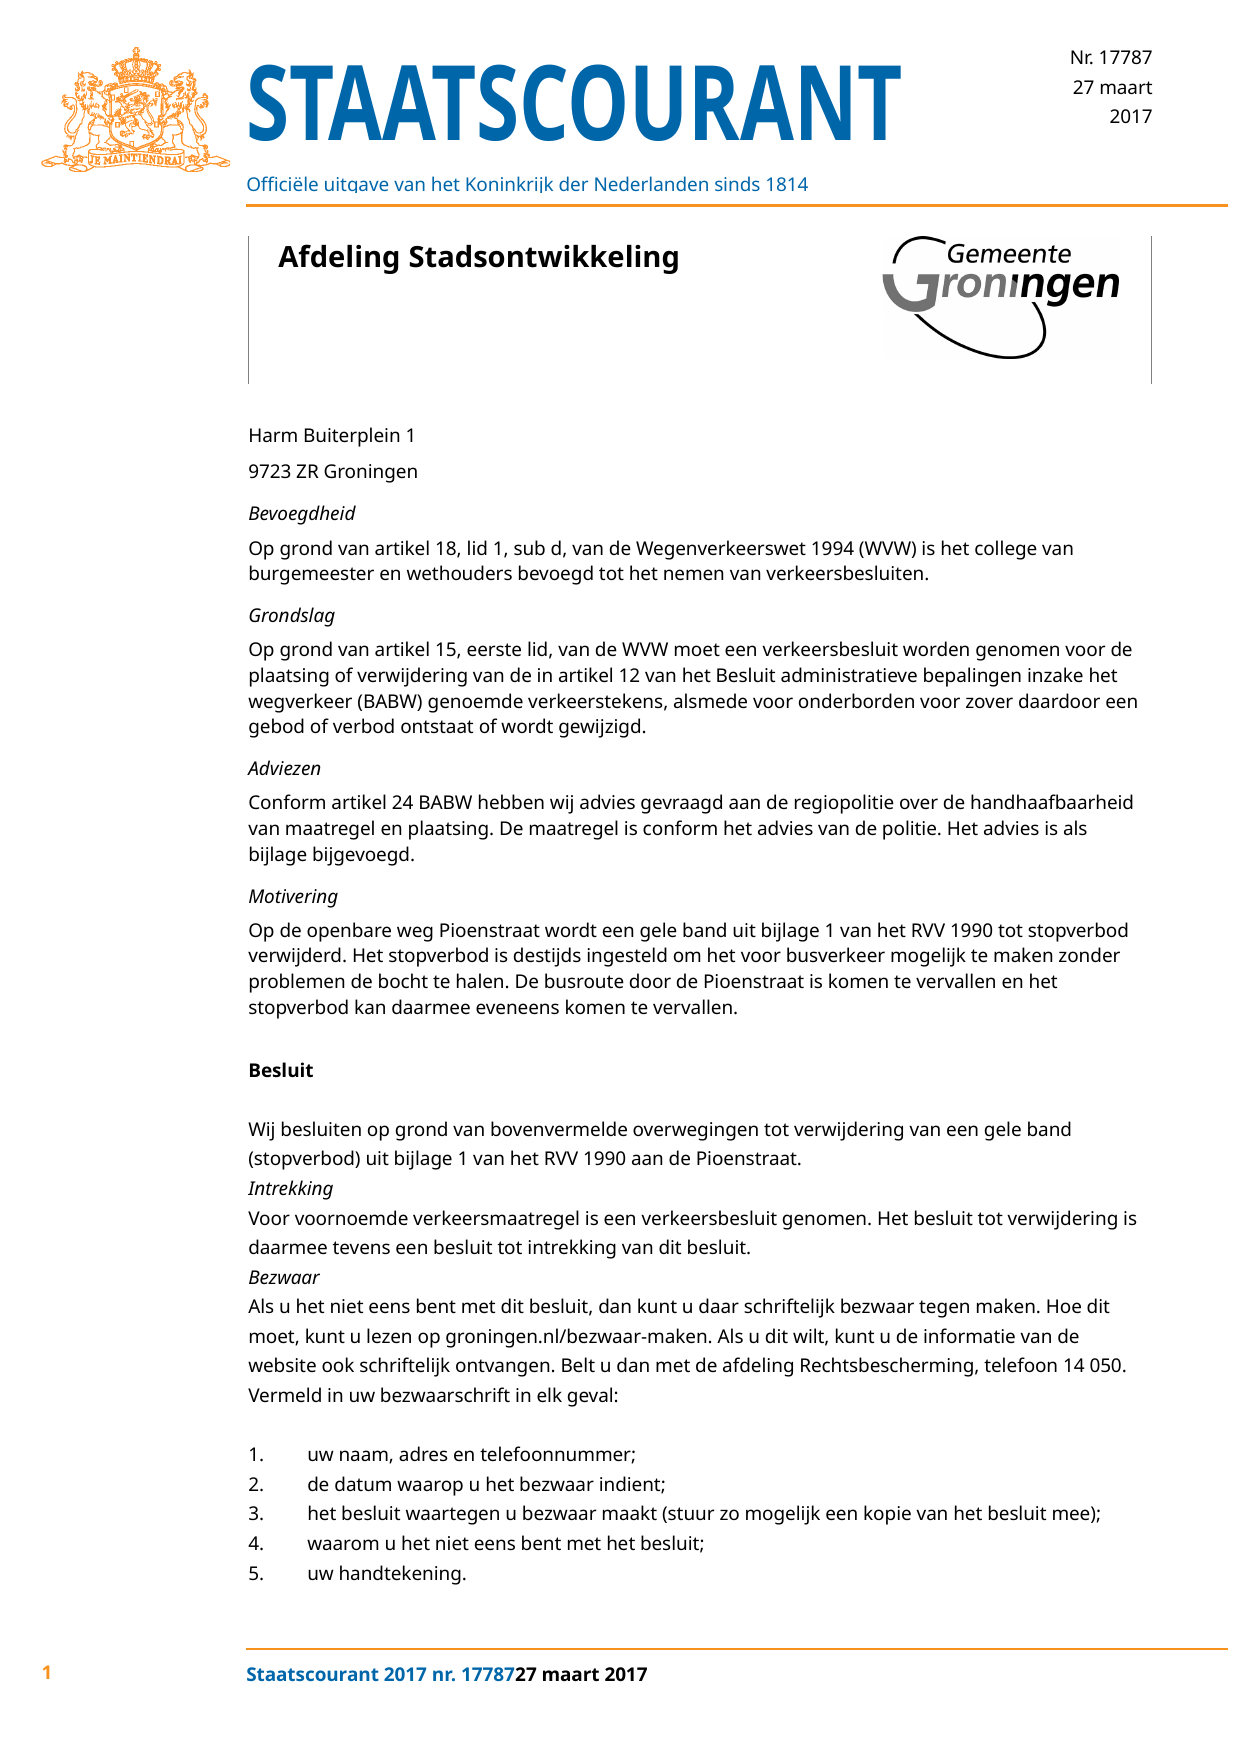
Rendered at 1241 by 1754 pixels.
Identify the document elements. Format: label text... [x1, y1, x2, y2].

list uw naam, adres en telefoonnummer; [248, 1441, 1152, 1467]
list waarom u het niet eens bent met het besluit; [248, 1530, 1152, 1556]
text Vermeld in uw bezwaarschrift in elk geval: [248, 1382, 1152, 1408]
text Op grond van artikel 15, eerste lid, van de WVW moet een verkeersbesluit worden genomen voor de plaatsing of verwijdering van de in artikel 12 van het Besluit administratieve bepalingen inzake het wegverkeer (BABW) genoemde verkeerstekens, alsmede voor onderborden voor zover daardoor een gebod of verbod ontstaat of wordt gewijzigd. [248, 636, 1152, 739]
text Adviezen [248, 755, 1152, 781]
text Besluit [248, 1057, 1152, 1082]
text Bevoegdheid [248, 501, 1152, 526]
list het besluit waartegen u bezwaar maakt (stuur zo mogelijk een kopie van het besluit mee); [248, 1501, 1152, 1526]
text Intrekking [248, 1175, 1152, 1201]
list uw handtekening. [248, 1560, 1152, 1585]
table_header Afdeling Stadsontwikkeling [249, 236, 850, 384]
list de datum waarop u het bezwaar indient; [248, 1471, 1152, 1497]
table_header [1119, 236, 1151, 358]
text Op grond van artikel 18, lid 1, sub d, van de Wegenverkeerswet 1994 (WVW) is het college van burgemeester en wethouders bevoegd tot het nemen van verkeersbesluiten. [248, 535, 1152, 586]
picture [882, 236, 1119, 359]
table_header [850, 236, 882, 358]
text Harm Buiterplein 1 [248, 422, 1152, 448]
text Grondslag [248, 602, 1152, 628]
text Motivering [248, 883, 1152, 908]
text Conform artikel 24 BABW hebben wij advies gevraagd aan de regiopolitie over de handhaafbaarheid van maatregel en plaatsing. De maatregel is conform het advies van de politie. Het advies is als bijlage bijgevoegd. [248, 789, 1152, 867]
text Als u het niet eens bent met dit besluit, dan kunt u daar schriftelijk bezwaar tegen maken. Hoe dit moet, kunt u lezen op groningen.nl/bezwaar-maken. Als u dit wilt, kunt u de informatie van de website ook schriftelijk ontvangen. Belt u dan met de afdeling Rechtsbescherming, telefoon 14 050. [248, 1293, 1152, 1378]
picture [41, 47, 231, 172]
text 9723 ZR Groningen [248, 459, 1152, 484]
text Bezwaar [248, 1264, 1152, 1289]
table_header [850, 359, 1151, 384]
text Wij besluiten op grond van bovenvermelde overwegingen tot verwijdering van een gele band (stopverbod) uit bijlage 1 van het RVV 1990 aan de Pioenstraat. [248, 1116, 1152, 1171]
text Op de openbare weg Pioenstraat wordt een gele band uit bijlage 1 van het RVV 1990 tot stopverbod verwijderd. Het stopverbod is destijds ingesteld om het voor busverkeer mogelijk te maken zonder problemen de bocht te halen. De busroute door de Pioenstraat is komen te vervallen en het stopverbod kan daarmee eveneens komen te vervallen. [248, 917, 1152, 1020]
text Voor voornoemde verkeersmaatregel is een verkeersbesluit genomen. Het besluit tot verwijdering is daarmee tevens een besluit tot intrekking van dit besluit. [248, 1205, 1152, 1260]
